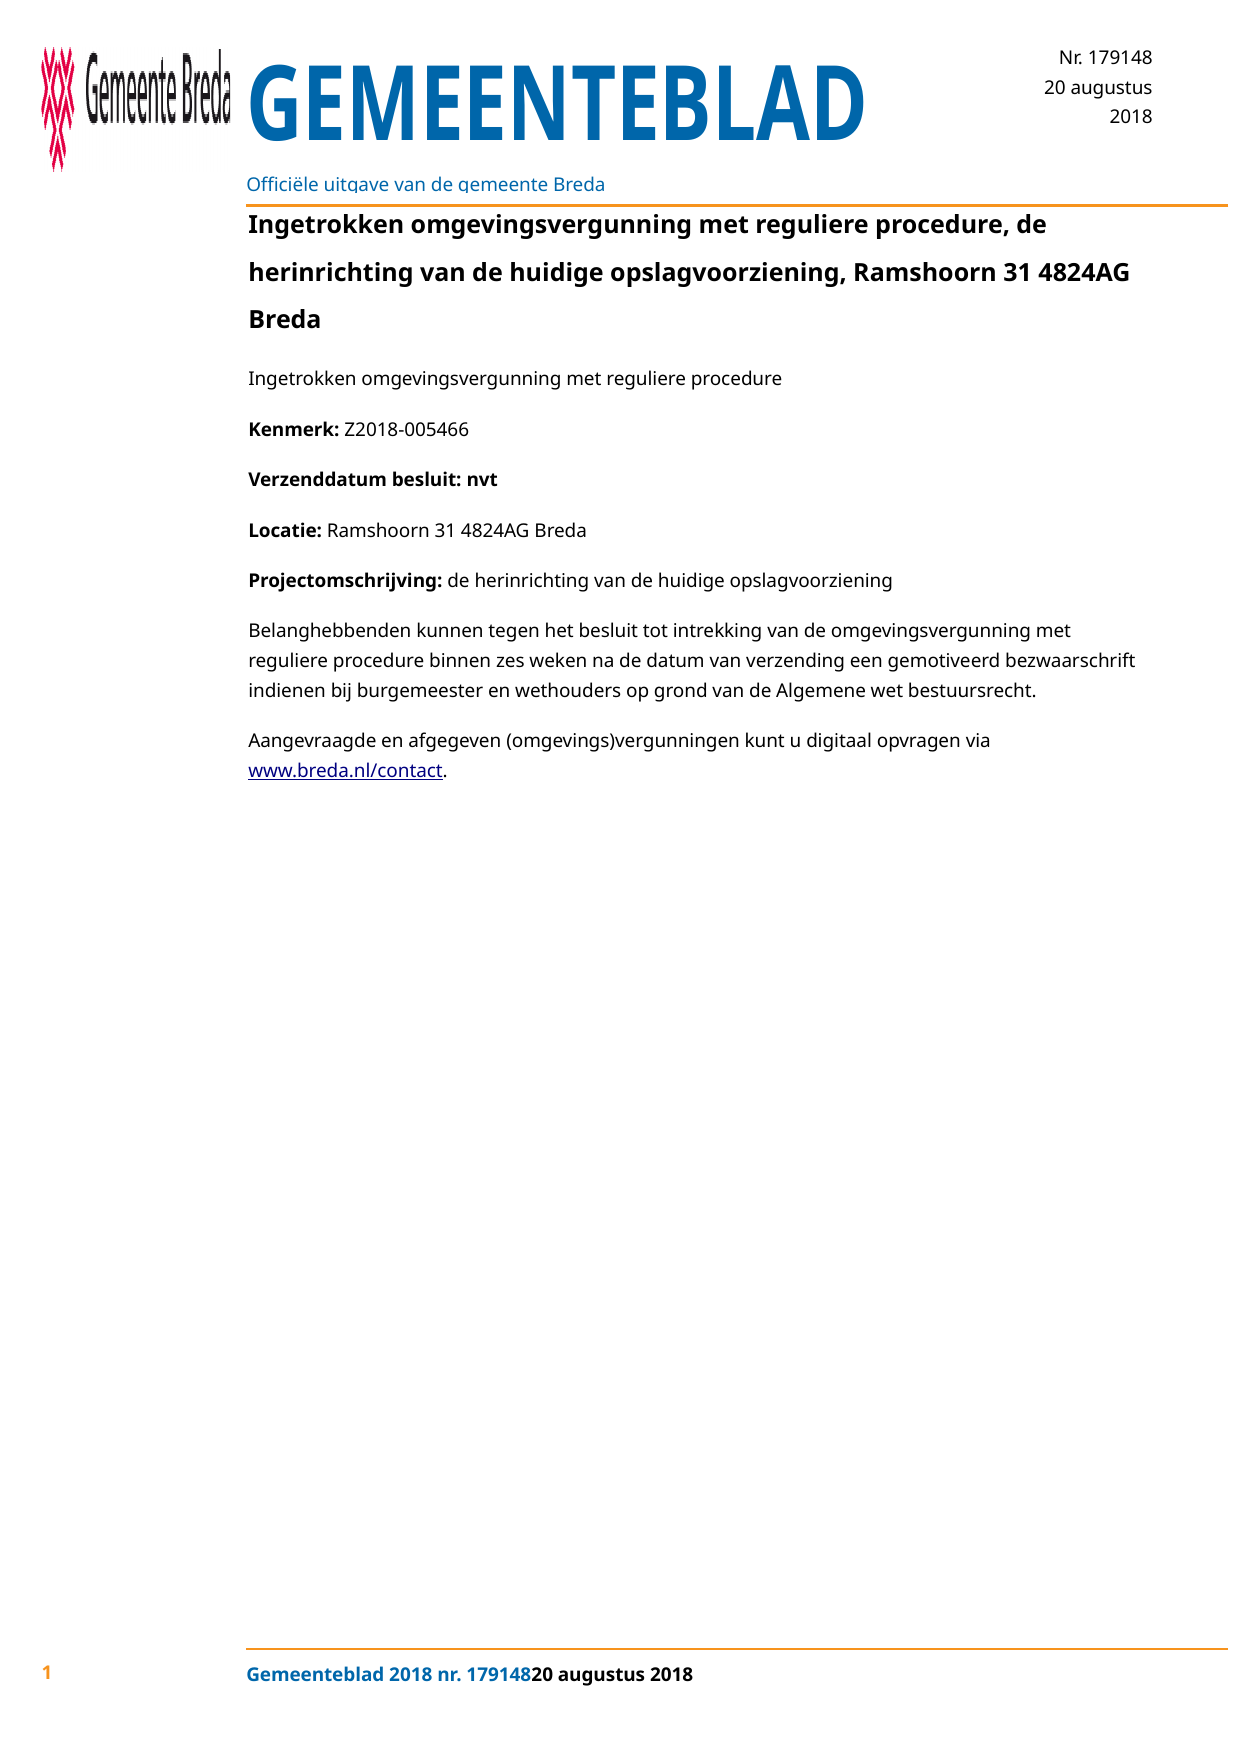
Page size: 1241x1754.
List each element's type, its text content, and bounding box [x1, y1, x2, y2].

text Belanghebbenden kunnen tegen het besluit tot intrekking van de omgevingsvergunning met reguliere procedure binnen zes weken na de datum van verzending een gemotiveerd bezwaarschrift indienen bij burgemeester en wethouders op grond van de Algemene wet bestuursrecht. [248, 618, 1152, 702]
text Locatie: Ramshoorn 31 4824AG Breda [248, 517, 1152, 542]
text Kenmerk: Z2018-005466 [248, 416, 1152, 442]
text Aangevraagde en afgegeven (omgevings)vergunningen kunt u digitaal opvragen via www.breda.nl/contact. [248, 727, 1152, 782]
text Projectomschrijving: de herinrichting van de huidige opslagvoorziening [248, 567, 1152, 593]
text Ingetrokken omgevingsvergunning met reguliere procedure, de herinrichting van de huidige opslagvoorziening, Ramshoorn 31 4824AG Breda [248, 207, 1152, 336]
picture [41, 47, 231, 172]
text Verzenddatum besluit: nvt [248, 466, 1152, 492]
text Ingetrokken omgevingsvergunning met reguliere procedure [248, 366, 1152, 391]
